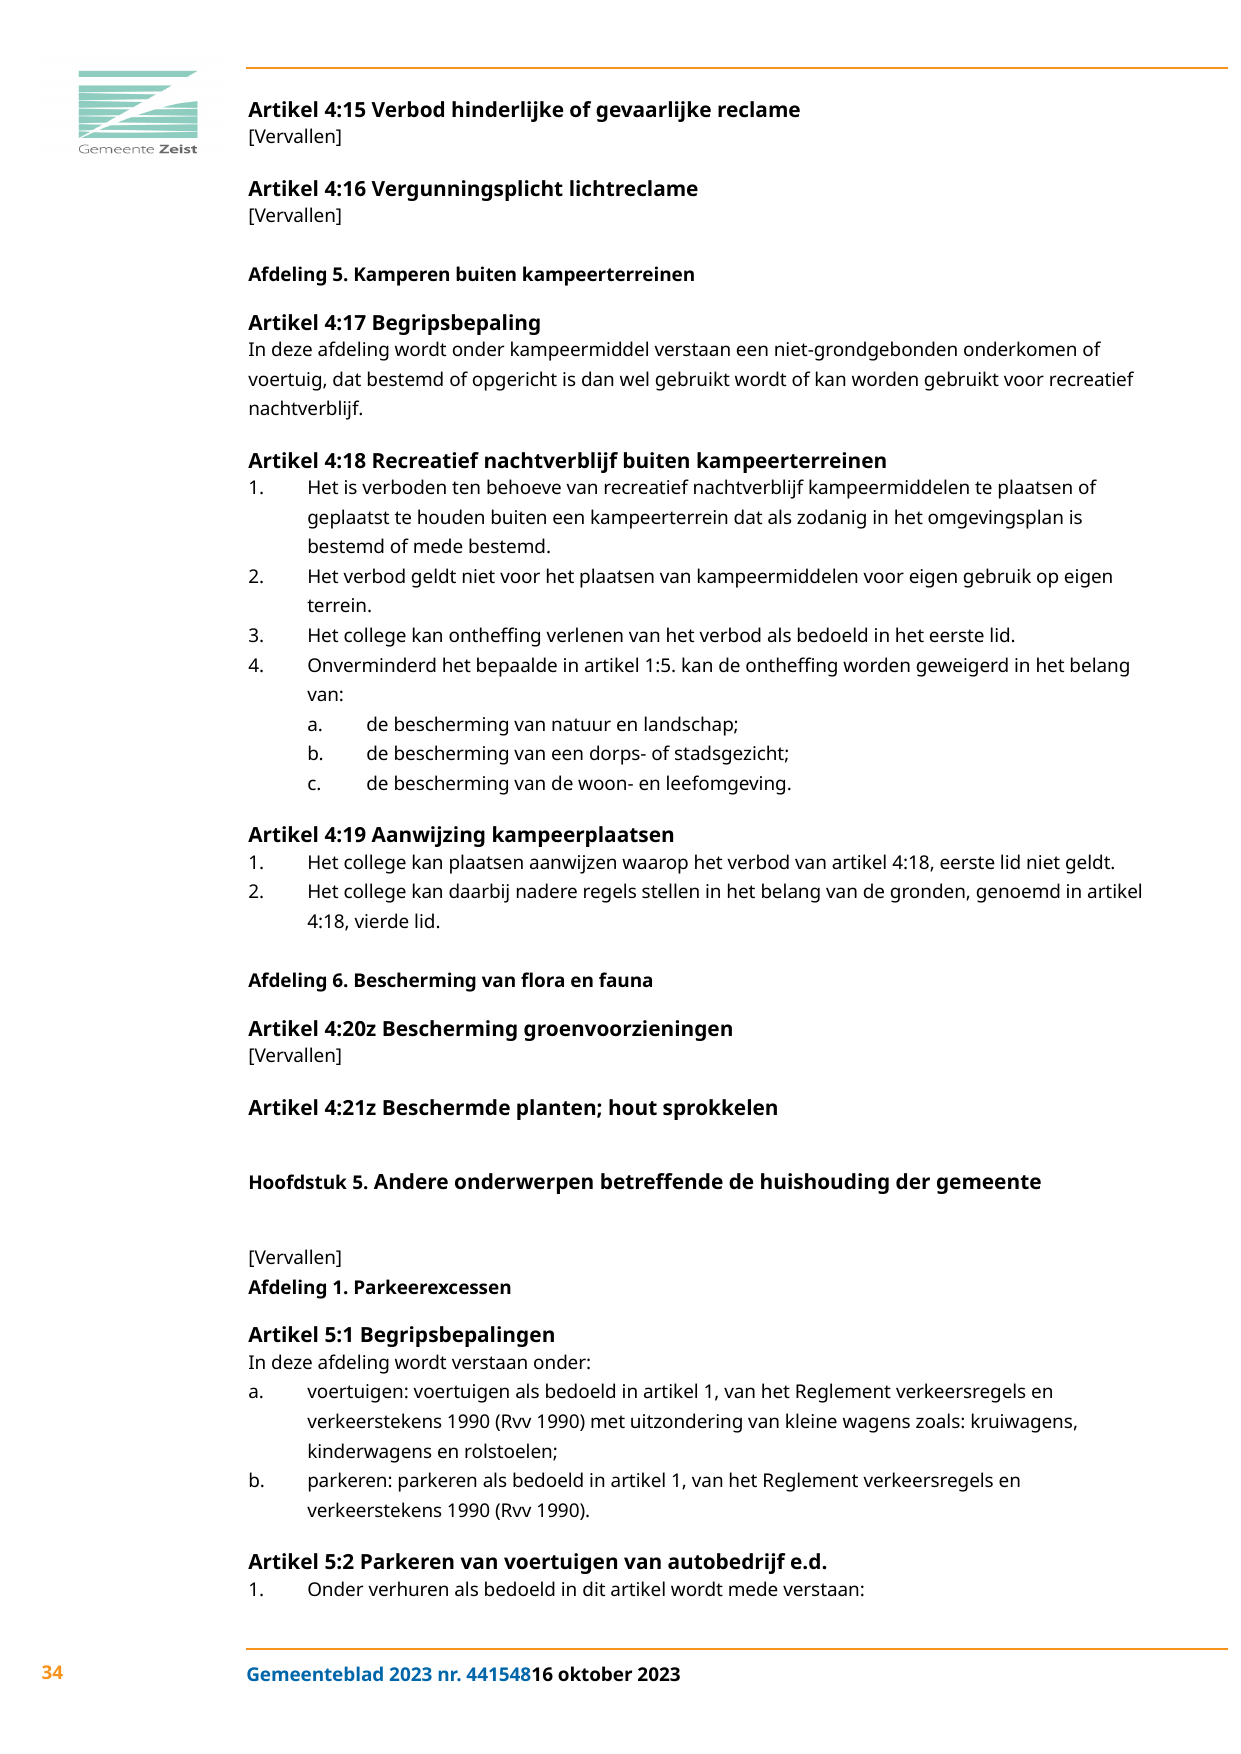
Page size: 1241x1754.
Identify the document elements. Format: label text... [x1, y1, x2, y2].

picture [41, 47, 231, 172]
list Het verbod geldt niet voor het plaatsen van kampeermiddelen voor eigen gebruik op eigen terrein. [248, 563, 1152, 618]
text In deze afdeling wordt verstaan onder: [248, 1349, 1152, 1375]
text Artikel 4:15 Verbod hinderlijke of gevaarlijke reclame [248, 95, 1152, 123]
text In deze afdeling wordt onder kampeermiddel verstaan een niet-grondgebonden onderkomen of voertuig, dat bestemd of opgericht is dan wel gebruikt wordt of kan worden gebruikt voor recreatief nachtverblijf. [248, 336, 1152, 421]
text Artikel 4:17 Begripsbepaling [248, 308, 1152, 336]
text Artikel 4:18 Recreatief nachtverblijf buiten kampeerterreinen [248, 446, 1152, 474]
text Afdeling 1. Parkeerexcessen [248, 1274, 1152, 1300]
text Artikel 4:21z Beschermde planten; hout sprokkelen [248, 1093, 1152, 1121]
text Artikel 5:1 Begripsbepalingen [248, 1321, 1152, 1349]
text Afdeling 5. Kamperen buiten kampeerterreinen [248, 261, 1152, 287]
text [Vervallen] [248, 123, 1152, 149]
list parkeren: parkeren als bedoeld in artikel 1, van het Reglement verkeersregels en verkeerstekens 1990 (Rvv 1990). [248, 1467, 1152, 1523]
list Het college kan plaatsen aanwijzen waarop het verbod van artikel 4:18, eerste lid niet geldt. [248, 849, 1152, 875]
list de bescherming van een dorps- of stadsgezicht; [307, 741, 1152, 766]
text Hoofdstuk 5. Andere onderwerpen betreffende de huishouding der gemeente [248, 1167, 1152, 1195]
list Onder verhuren als bedoeld in dit artikel wordt mede verstaan: [248, 1576, 1152, 1602]
list Het college kan daarbij nadere regels stellen in het belang van de gronden, genoemd in artikel 4:18, vierde lid. [248, 878, 1152, 934]
text Artikel 4:19 Aanwijzing kampeerplaatsen [248, 821, 1152, 849]
text Afdeling 6. Bescherming van flora en fauna [248, 967, 1152, 993]
text Artikel 5:2 Parkeren van voertuigen van autobedrijf e.d. [248, 1547, 1152, 1576]
list Het college kan ontheffing verlenen van het verbod als bedoeld in het eerste lid. [248, 622, 1152, 648]
list de bescherming van natuur en landschap; [307, 711, 1152, 737]
list voertuigen: voertuigen als bedoeld in artikel 1, van het Reglement verkeersregels en verkeerstekens 1990 (Rvv 1990) met uitzondering van kleine wagens zoals: kruiwagens, kinderwagens en rolstoelen; [248, 1379, 1152, 1463]
text [Vervallen] [248, 202, 1152, 228]
list Onverminderd het bepaalde in artikel 1:5. kan de ontheffing worden geweigerd in het belang van: [248, 652, 1152, 707]
text Artikel 4:16 Vergunningsplicht lichtreclame [248, 174, 1152, 202]
text [Vervallen] [248, 1042, 1152, 1068]
list de bescherming van de woon- en leefomgeving. [307, 770, 1152, 796]
text Artikel 4:20z Bescherming groenvoorzieningen [248, 1014, 1152, 1042]
text [Vervallen] [248, 1244, 1152, 1270]
list Het is verboden ten behoeve van recreatief nachtverblijf kampeermiddelen te plaatsen of geplaatst te houden buiten een kampeerterrein dat als zodanig in het omgevingsplan is bestemd of mede bestemd. [248, 474, 1152, 559]
